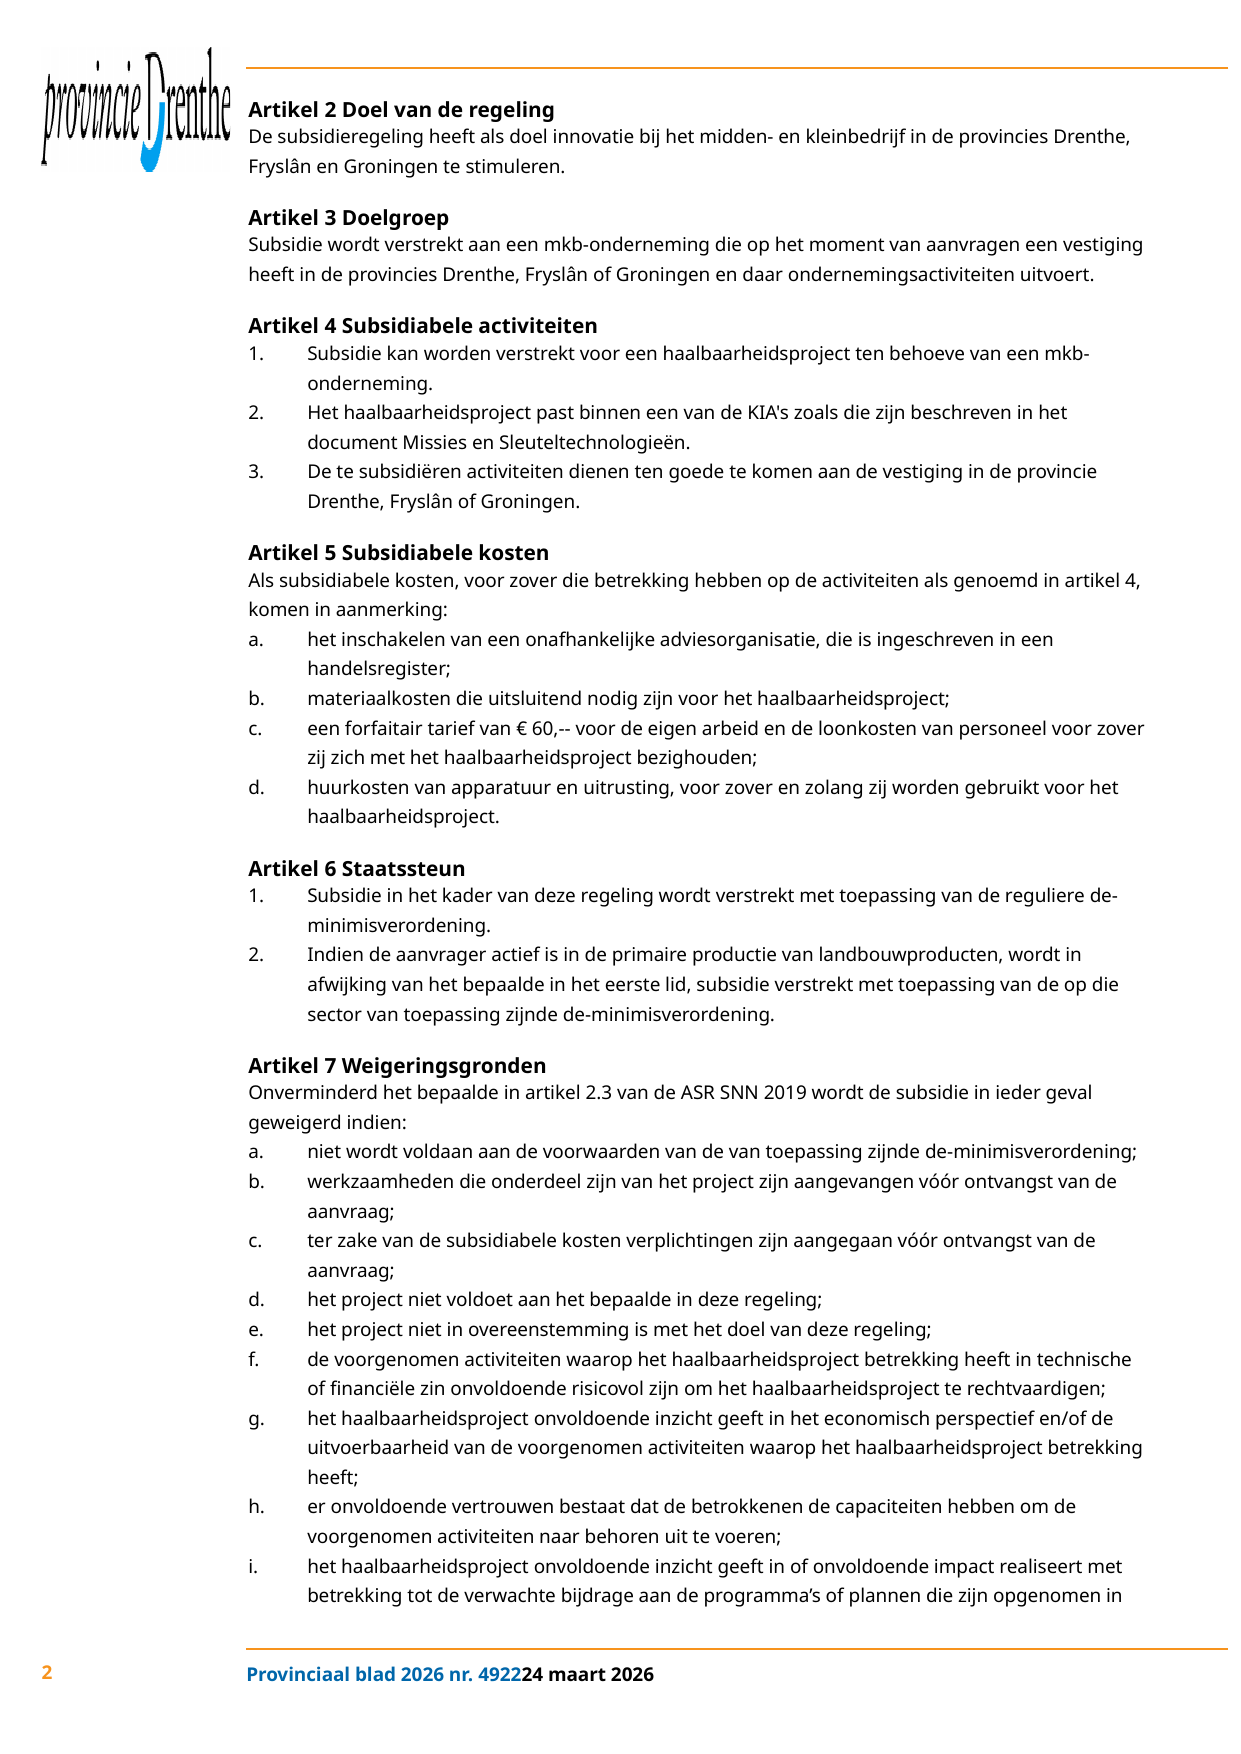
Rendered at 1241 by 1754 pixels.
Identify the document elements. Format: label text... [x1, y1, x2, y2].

text Artikel 6 Staatssteun [248, 854, 1152, 882]
text Artikel 2 Doel van de regeling [248, 95, 1152, 123]
list het haalbaarheidsproject onvoldoende inzicht geeft in het economisch perspectief en/of de uitvoerbaarheid van de voorgenomen activiteiten waarop het haalbaarheidsproject betrekking heeft; [248, 1405, 1152, 1490]
text Onverminderd het bepaalde in artikel 2.3 van de ASR SNN 2019 wordt de subsidie in ieder geval geweigerd indien: [248, 1079, 1152, 1135]
list De te subsidiëren activiteiten dienen ten goede te komen aan de vestiging in de provincie Drenthe, Fryslân of Groningen. [248, 458, 1152, 514]
text De subsidieregeling heeft als doel innovatie bij het midden- en kleinbedrijf in de provincies Drenthe, Fryslân en Groningen te stimuleren. [248, 123, 1152, 178]
list Subsidie in het kader van deze regeling wordt verstrekt met toepassing van de reguliere de-minimisverordening. [248, 882, 1152, 938]
list materiaalkosten die uitsluitend nodig zijn voor het haalbaarheidsproject; [248, 685, 1152, 711]
text Artikel 4 Subsidiabele activiteiten [248, 312, 1152, 340]
list Subsidie kan worden verstrekt voor een haalbaarheidsproject ten behoeve van een mkb-onderneming. [248, 340, 1152, 395]
list er onvoldoende vertrouwen bestaat dat de betrokkenen de capaciteiten hebben om de voorgenomen activiteiten naar behoren uit te voeren; [248, 1494, 1152, 1549]
text Artikel 3 Doelgroep [248, 203, 1152, 232]
list Het haalbaarheidsproject past binnen een van de KIA's zoals die zijn beschreven in het document Missies en Sleuteltechnologieën. [248, 399, 1152, 454]
list het project niet voldoet aan het bepaalde in deze regeling; [248, 1287, 1152, 1312]
list werkzaamheden die onderdeel zijn van het project zijn aangevangen vóór ontvangst van de aanvraag; [248, 1168, 1152, 1224]
list Indien de aanvrager actief is in de primaire productie van landbouwproducten, wordt in afwijking van het bepaalde in het eerste lid, subsidie verstrekt met toepassing van de op die sector van toepassing zijnde de-minimisverordening. [248, 942, 1152, 1026]
list de voorgenomen activiteiten waarop het haalbaarheidsproject betrekking heeft in technische of financiële zin onvoldoende risicovol zijn om het haalbaarheidsproject te rechtvaardigen; [248, 1346, 1152, 1401]
list het haalbaarheidsproject onvoldoende inzicht geeft in of onvoldoende impact realiseert met betrekking tot de verwachte bijdrage aan de programma’s of plannen die zijn opgenomen in [248, 1553, 1152, 1608]
list een forfaitair tarief van € 60,-- voor de eigen arbeid en de loonkosten van personeel voor zover zij zich met het haalbaarheidsproject bezighouden; [248, 715, 1152, 770]
list het inschakelen van een onafhankelijke adviesorganisatie, die is ingeschreven in een handelsregister; [248, 626, 1152, 681]
picture [41, 47, 231, 172]
text Als subsidiabele kosten, voor zover die betrekking hebben op de activiteiten als genoemd in artikel 4, komen in aanmerking: [248, 567, 1152, 622]
list huurkosten van apparatuur en uitrusting, voor zover en zolang zij worden gebruikt voor het haalbaarheidsproject. [248, 774, 1152, 829]
text Subsidie wordt verstrekt aan een mkb-onderneming die op het moment van aanvragen een vestiging heeft in de provincies Drenthe, Fryslân of Groningen en daar ondernemingsactiviteiten uitvoert. [248, 232, 1152, 287]
text Artikel 7 Weigeringsgronden [248, 1051, 1152, 1079]
list ter zake van de subsidiabele kosten verplichtingen zijn aangegaan vóór ontvangst van de aanvraag; [248, 1227, 1152, 1283]
list het project niet in overeenstemming is met het doel van deze regeling; [248, 1316, 1152, 1342]
list niet wordt voldaan aan de voorwaarden van de van toepassing zijnde de-minimisverordening; [248, 1139, 1152, 1164]
text Artikel 5 Subsidiabele kosten [248, 538, 1152, 567]
